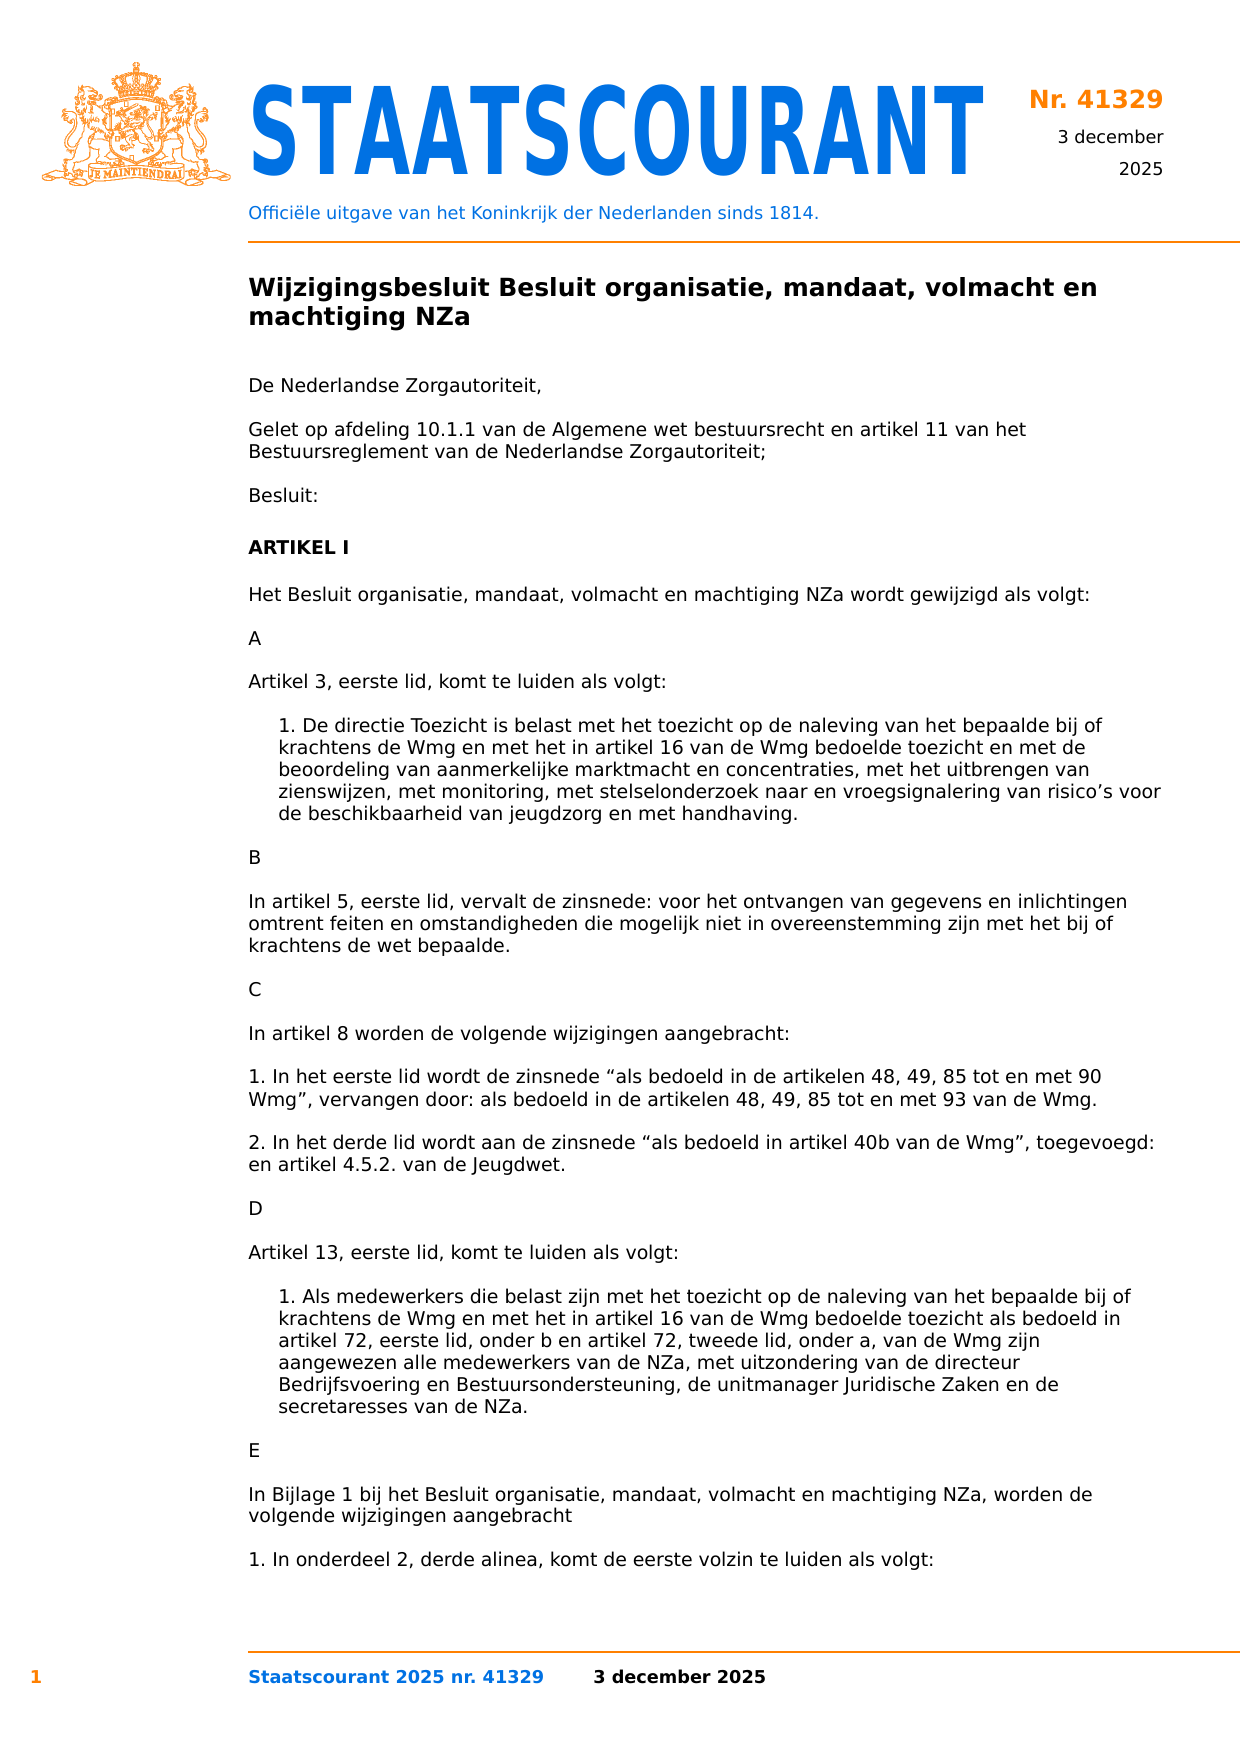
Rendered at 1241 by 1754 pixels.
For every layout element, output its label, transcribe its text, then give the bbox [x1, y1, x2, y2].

text 1. In onderdeel 2, derde alinea, komt de eerste volzin te luiden als volgt: [248, 1549, 1163, 1571]
text In Bijlage 1 bij het Besluit organisatie, mandaat, volmacht en machtiging NZa, worden de volgende wijzigingen aangebracht [248, 1483, 1163, 1527]
subtitle Wijzigingsbesluit Besluit organisatie, mandaat, volmacht en machtiging NZa [248, 273, 1163, 331]
text 1. In het eerste lid wordt de zinsnede “als bedoeld in de artikelen 48, 49, 85 tot en met 90 Wmg”, vervangen door: als bedoeld in de artikelen 48, 49, 85 tot en met 93 van de Wmg. [248, 1066, 1163, 1110]
text 1. De directie Toezicht is belast met het toezicht op de naleving van het bepaalde bij of krachtens de Wmg en met het in artikel 16 van de Wmg bedoelde toezicht en met de beoordeling van aanmerkelijke marktmacht en concentraties, met het uitbrengen van zienswijzen, met monitoring, met stelselonderzoek naar en vroegsignalering van risico’s voor de beschikbaarheid van jeugdzorg en met handhaving. [278, 715, 1163, 825]
text Artikel 13, eerste lid, komt te luiden als volgt: [248, 1242, 1163, 1264]
picture [41, 62, 231, 186]
subtitle ARTIKEL I [248, 537, 1163, 559]
table_header STAATSCOURANT [248, 62, 998, 203]
text Het Besluit organisatie, mandaat, volmacht en machtiging NZa wordt gewijzigd als volgt: [248, 584, 1163, 606]
text In artikel 8 worden de volgende wijzigingen aangebracht: [248, 1023, 1163, 1044]
text B [248, 847, 1163, 869]
text Gelet op afdeling 10.1.1 van de Algemene wet bestuursrecht en artikel 11 van het Bestuursreglement van de Nederlandse Zorgautoriteit; [248, 419, 1163, 463]
text A [248, 628, 1163, 649]
table_header [25, 62, 248, 241]
table_header Nr. 41329 [998, 62, 1240, 121]
text 1. Als medewerkers die belast zijn met het toezicht op de naleving van het bepaalde bij of krachtens de Wmg en met het in artikel 16 van de Wmg bedoelde toezicht als bedoeld in artikel 72, eerste lid, onder b en artikel 72, tweede lid, onder a, van de Wmg zijn aangewezen alle medewerkers van de NZa, met uitzondering van de directeur Bedrijfsvoering en Bestuursondersteuning, de unitmanager Juridische Zaken en de secretaresses van de NZa. [278, 1286, 1163, 1418]
text De Nederlandse Zorgautoriteit, [248, 375, 1163, 397]
text E [248, 1439, 1163, 1462]
text Artikel 3, eerste lid, komt te luiden als volgt: [248, 671, 1163, 693]
text D [248, 1198, 1163, 1220]
table_cell 3 december [998, 121, 1240, 153]
text Besluit: [248, 485, 1163, 507]
text 2. In het derde lid wordt aan de zinsnede “als bedoeld in artikel 40b van de Wmg”, toegevoegd: en artikel 4.5.2. van de Jeugdwet. [248, 1132, 1163, 1176]
table_cell 2025 [998, 153, 1240, 203]
text In artikel 5, eerste lid, vervalt de zinsnede: voor het ontvangen van gegevens en inlichtingen omtrent feiten en omstandigheden die mogelijk niet in overeenstemming zijn met het bij of krachtens de wet bepaalde. [248, 891, 1163, 957]
table_cell Officiële uitgave van het Koninkrijk der Nederlanden sinds 1814. [248, 203, 1240, 241]
text C [248, 979, 1163, 1001]
